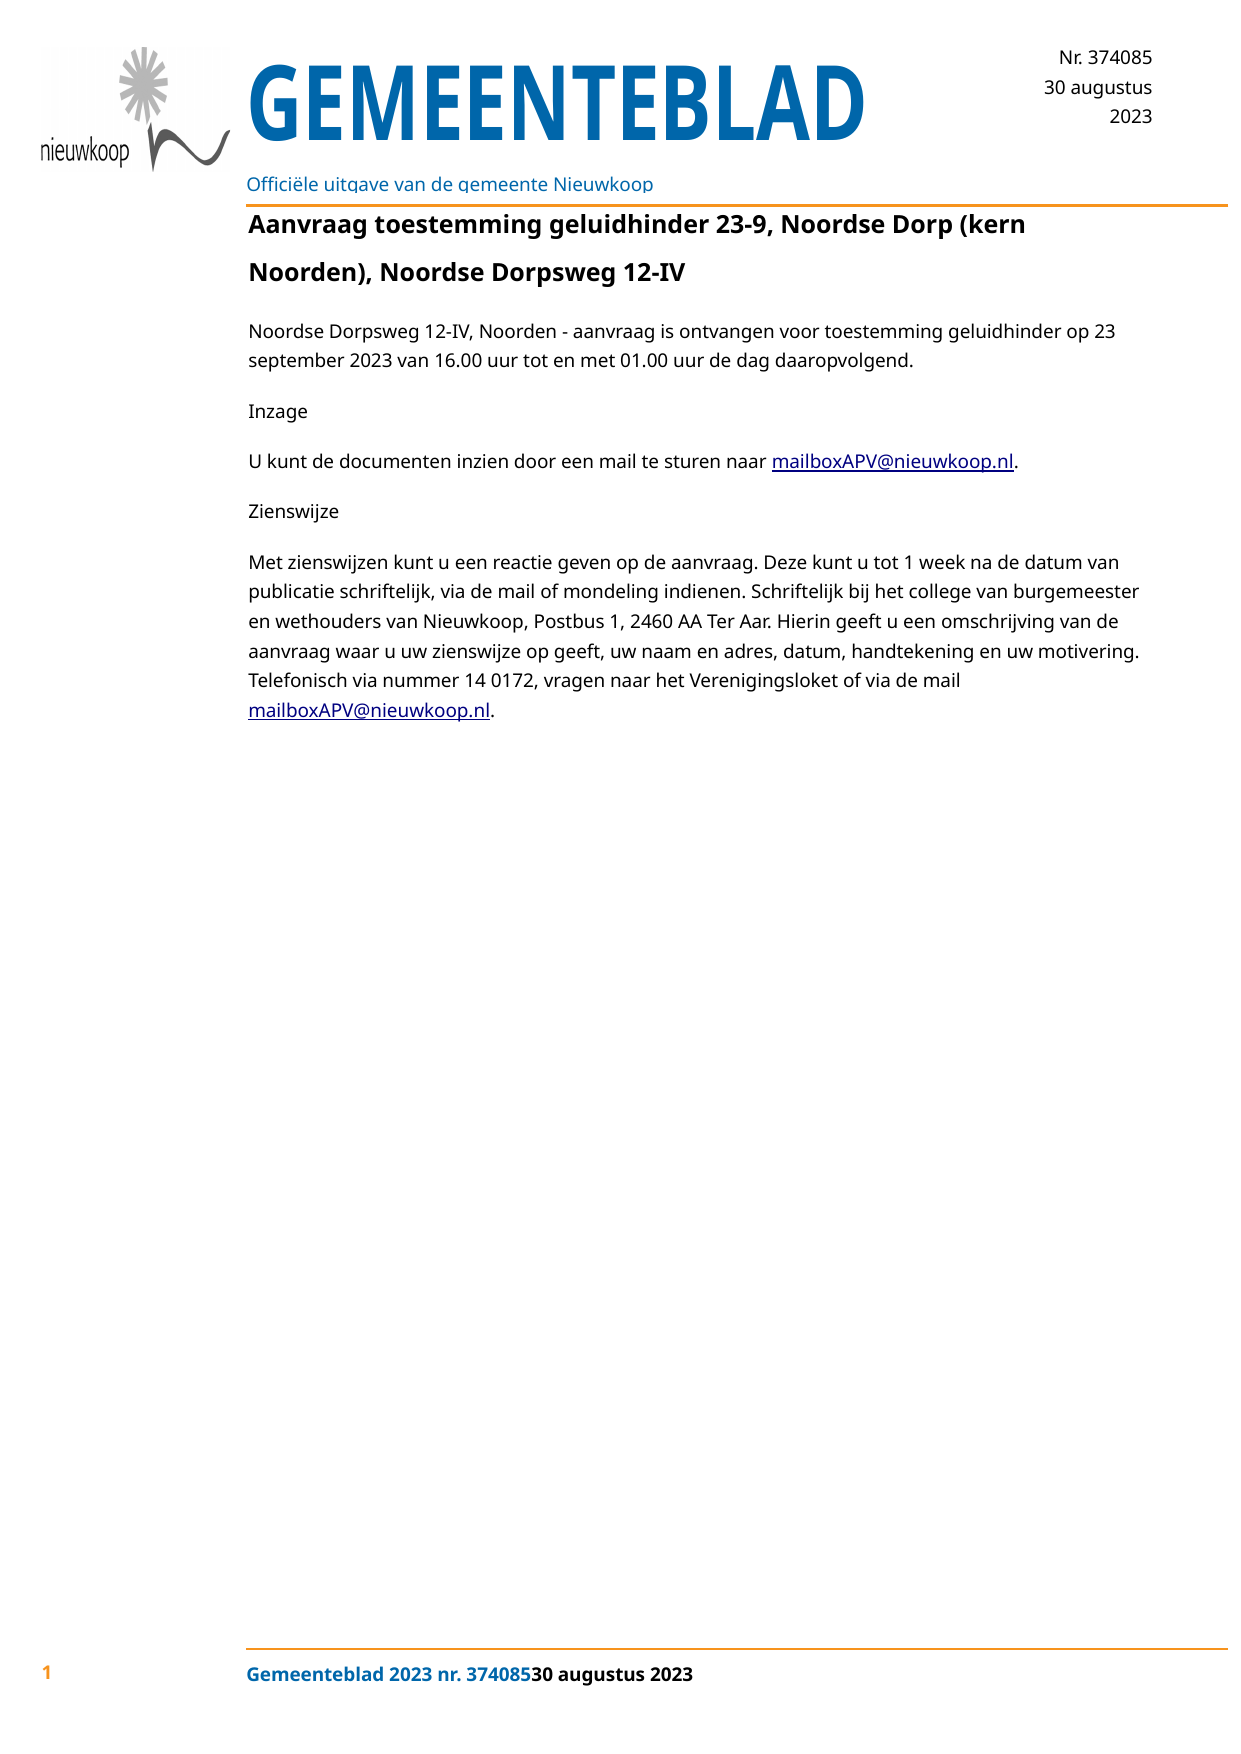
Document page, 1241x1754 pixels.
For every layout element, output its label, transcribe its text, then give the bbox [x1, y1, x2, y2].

picture [41, 47, 231, 172]
text Aanvraag toestemming geluidhinder 23-9, Noordse Dorp (kern Noorden), Noordse Dorpsweg 12-IV [248, 207, 1152, 288]
text Zienswijze [248, 499, 1152, 524]
text Noordse Dorpsweg 12-IV, Noorden - aanvraag is ontvangen voor toestemming geluidhinder op 23 september 2023 van 16.00 uur tot en met 01.00 uur de dag daaropvolgend. [248, 318, 1152, 373]
text Inzage [248, 398, 1152, 424]
text U kunt de documenten inzien door een mail te sturen naar mailboxAPV@nieuwkoop.nl. [248, 448, 1152, 474]
text Met zienswijzen kunt u een reactie geven op de aanvraag. Deze kunt u tot 1 week na de datum van publicatie schriftelijk, via de mail of mondeling indienen. Schriftelijk bij het college van burgemeester en wethouders van Nieuwkoop, Postbus 1, 2460 AA Ter Aar. Hierin geeft u een omschrijving van de aanvraag waar u uw zienswijze op geeft, uw naam en adres, datum, handtekening en uw motivering. Telefonisch via nummer 14 0172, vragen naar het Verenigingsloket of via de mail mailboxAPV@nieuwkoop.nl. [248, 549, 1152, 723]
